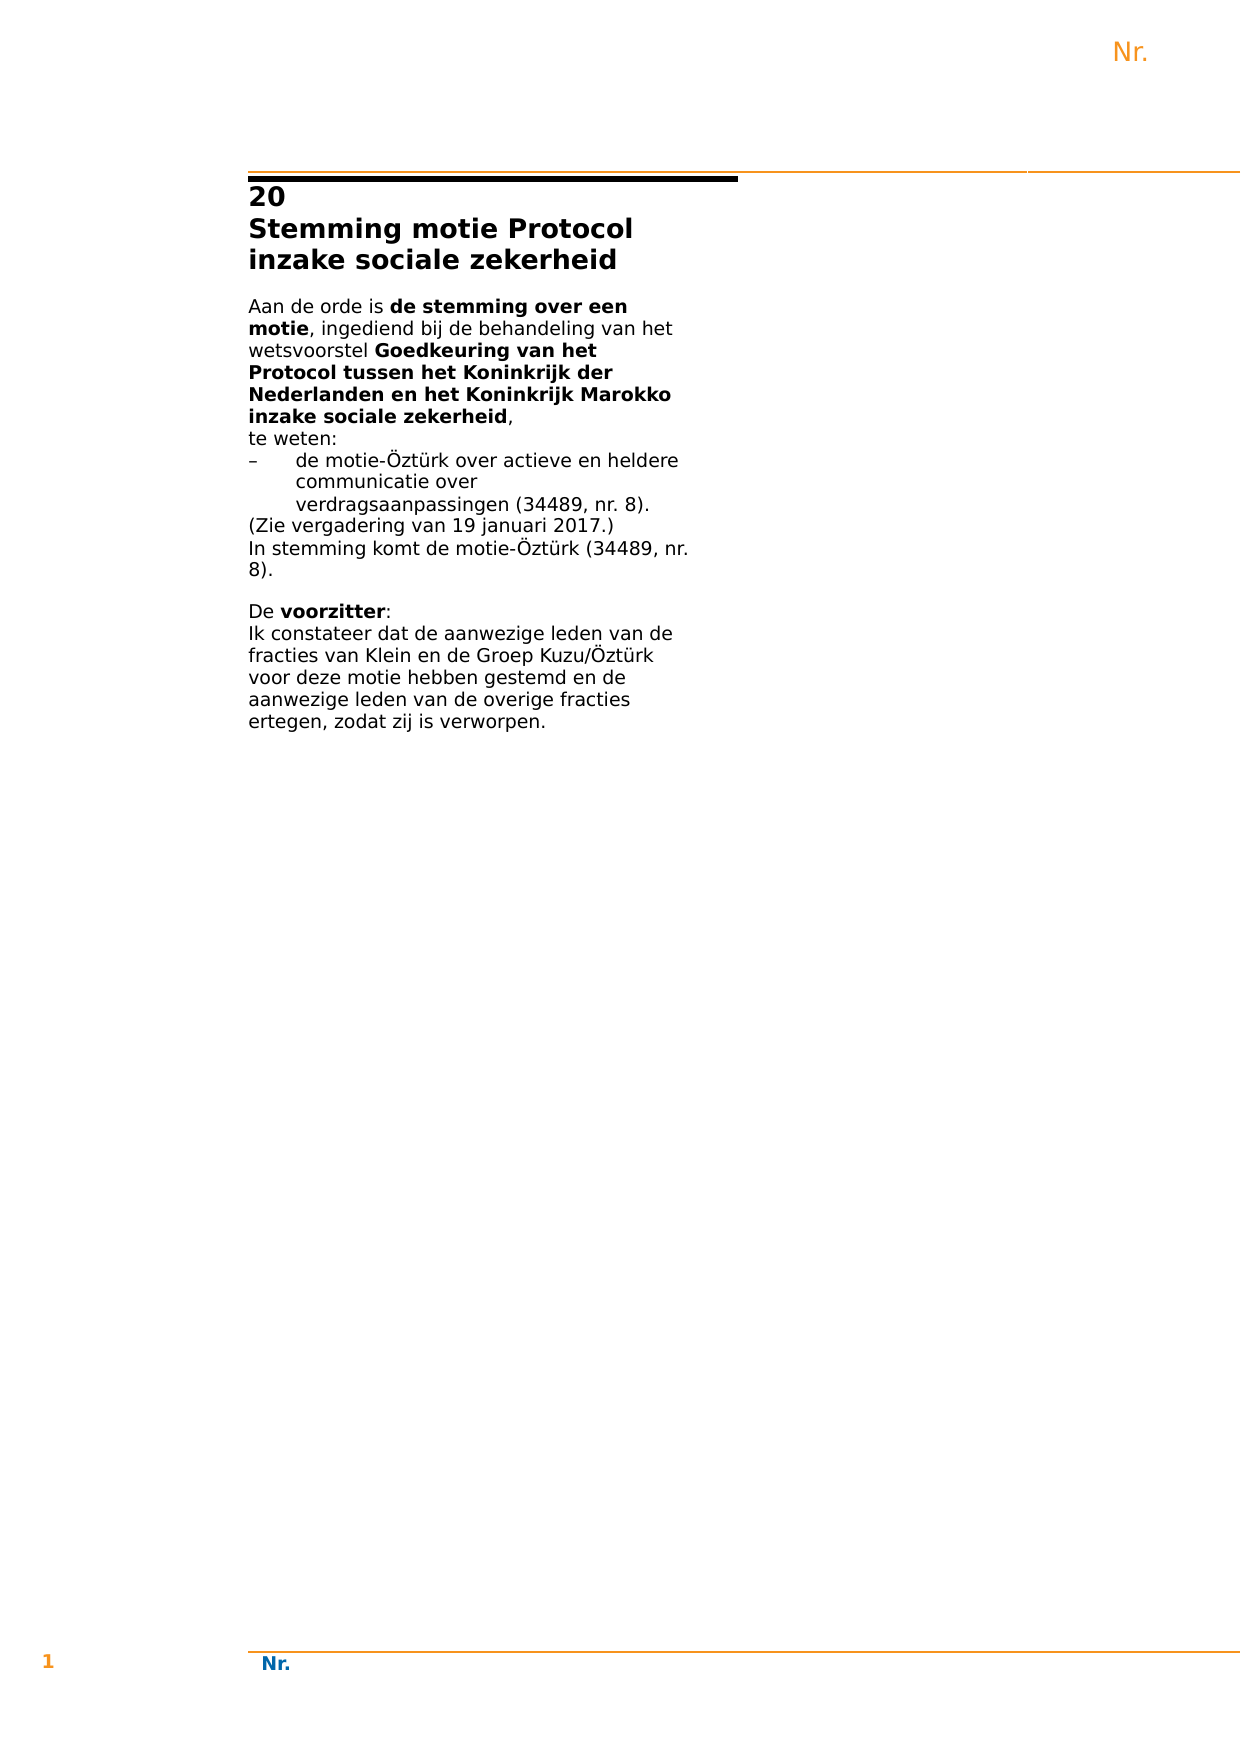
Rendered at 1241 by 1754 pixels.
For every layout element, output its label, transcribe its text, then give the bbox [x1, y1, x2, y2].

text te weten: [248, 427, 691, 449]
text Ik constateer dat de aanwezige leden van de fracties van Klein en de Groep Kuzu/Öztürk voor deze motie hebben gestemd en de aanwezige leden van de overige fracties ertegen, zodat zij is verworpen. [248, 623, 691, 733]
text De voorzitter: [248, 601, 691, 623]
text (Zie vergadering van 19 januari 2017.) [248, 515, 691, 537]
text Aan de orde is de stemming over een motie, ingediend bij de behandeling van het wetsvoorstel Goedkeuring van het Protocol tussen het Koninkrijk der Nederlanden en het Koninkrijk Marokko inzake sociale zekerheid, [248, 296, 691, 427]
title 20 Stemming motie Protocol inzake sociale zekerheid [248, 182, 691, 276]
list de motie-Öztürk over actieve en heldere communicatie over verdragsaanpassingen (34489, nr. 8). [248, 449, 691, 515]
text In stemming komt de motie-Öztürk (34489, nr. 8). [248, 537, 691, 581]
